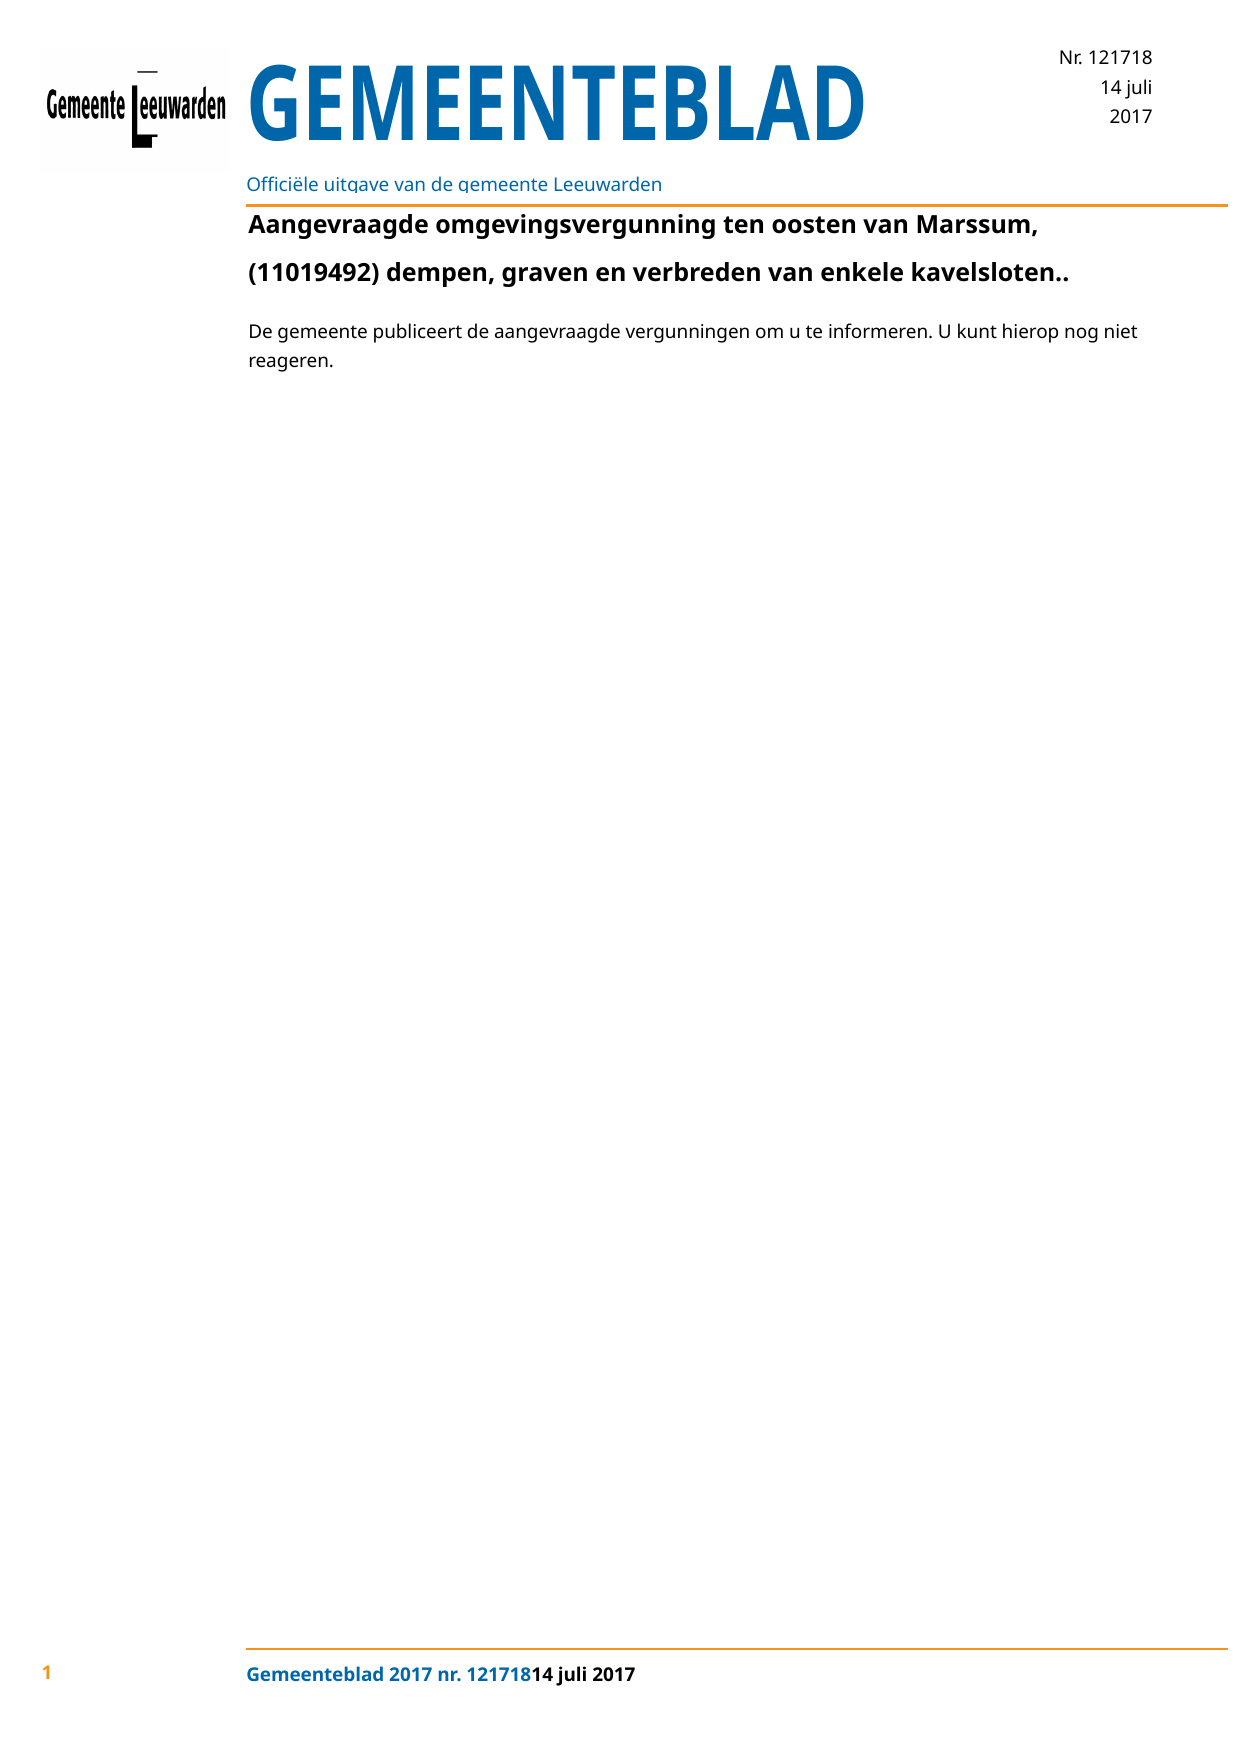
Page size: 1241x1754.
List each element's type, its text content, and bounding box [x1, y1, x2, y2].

text De gemeente publiceert de aangevraagde vergunningen om u te informeren. U kunt hierop nog niet reageren. [248, 318, 1152, 373]
picture [41, 47, 231, 172]
text Aangevraagde omgevingsvergunning ten oosten van Marssum, (11019492) dempen, graven en verbreden van enkele kavelsloten.. [248, 207, 1152, 288]
